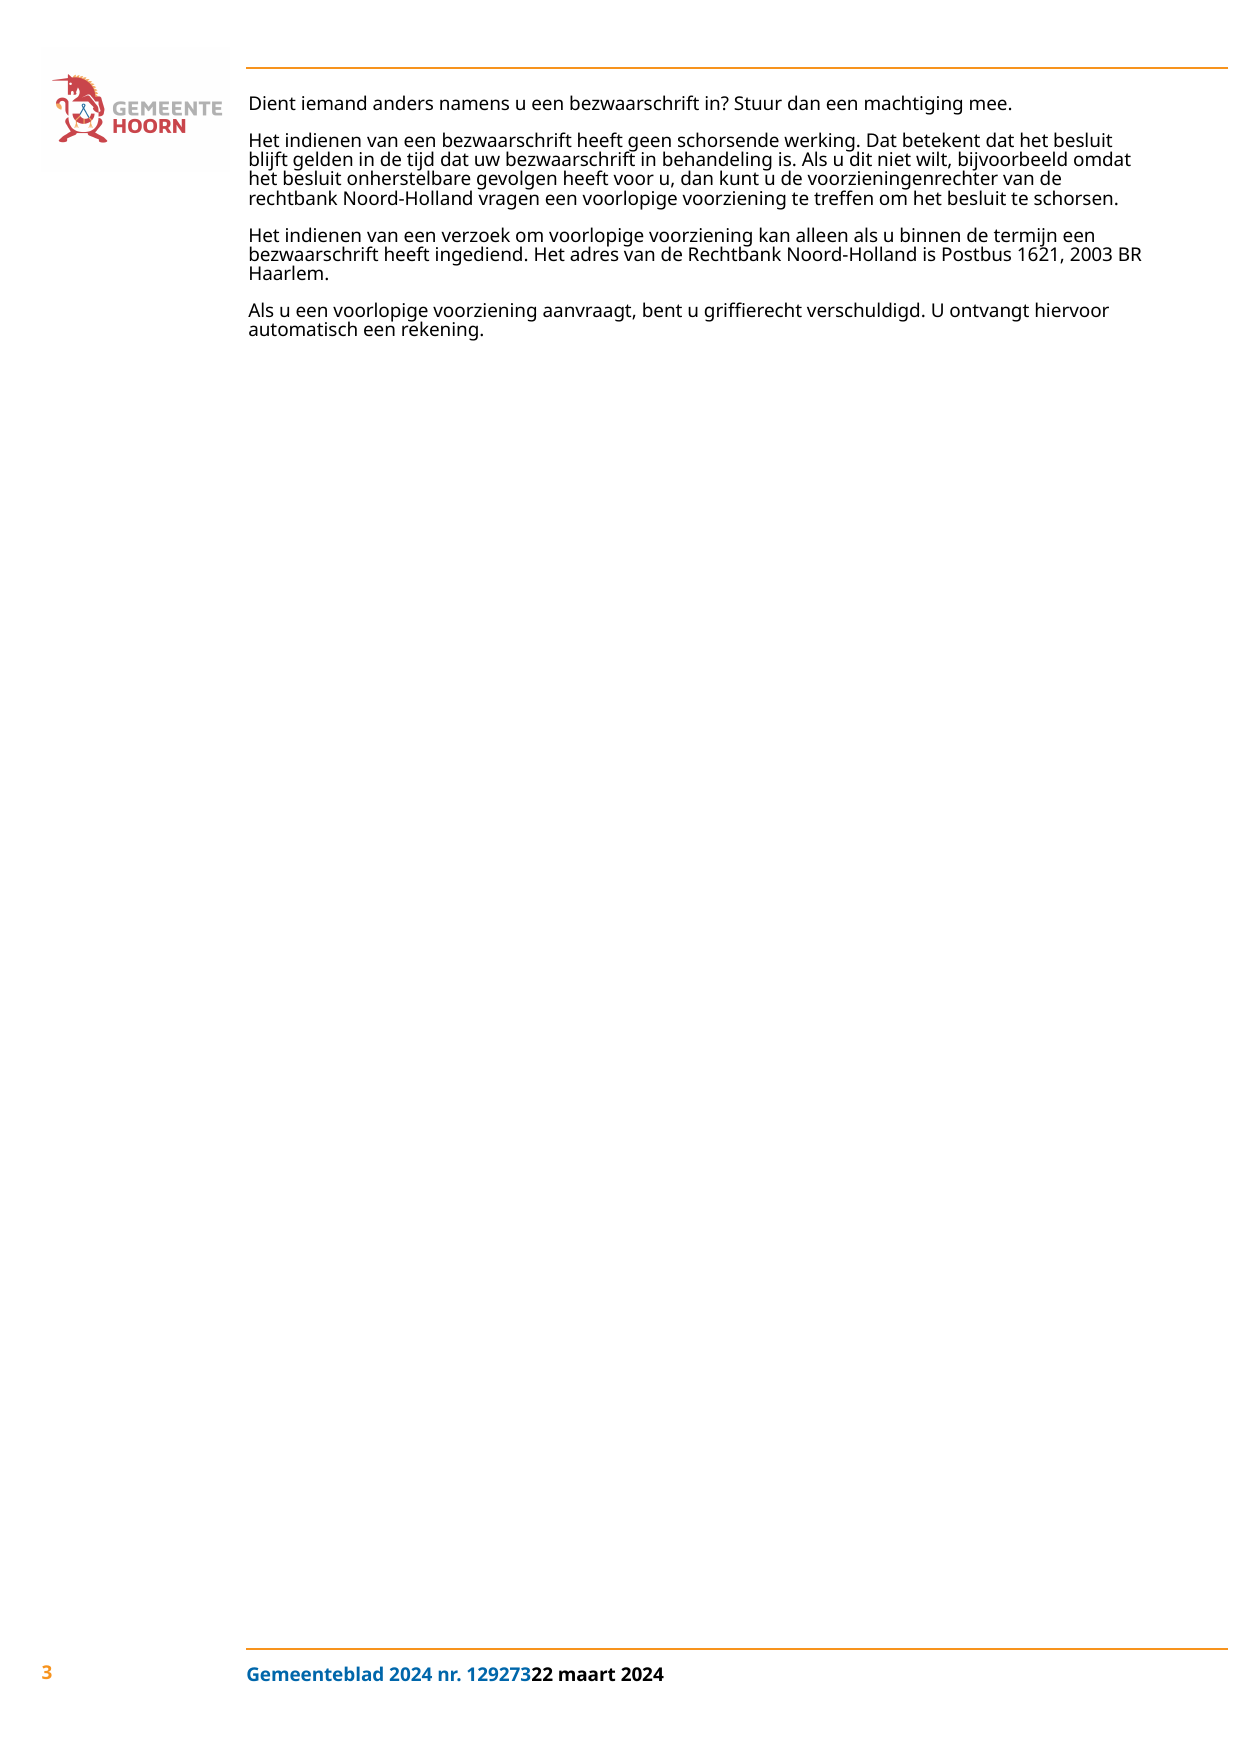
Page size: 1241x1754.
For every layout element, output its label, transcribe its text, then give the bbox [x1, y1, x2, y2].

picture [41, 47, 231, 172]
text Als u een voorlopige voorziening aanvraagt, bent u griffierecht verschuldigd. U ontvangt hiervoor automatisch een rekening. [248, 302, 1152, 341]
text Dient iemand anders namens u een bezwaarschrift in? Stuur dan een machtiging mee. [248, 95, 1152, 114]
text Het indienen van een bezwaarschrift heeft geen schorsende werking. Dat betekent dat het besluit blijft gelden in de tijd dat uw bezwaarschrift in behandeling is. Als u dit niet wilt, bijvoorbeeld omdat het besluit onherstelbare gevolgen heeft voor u, dan kunt u de voorzieningenrechter van de rechtbank Noord-Holland vragen een voorlopige voorziening te treffen om het besluit te schorsen. [248, 132, 1152, 209]
text Het indienen van een verzoek om voorlopige voorziening kan alleen als u binnen de termijn een bezwaarschrift heeft ingediend. Het adres van de Rechtbank Noord-Holland is Postbus 1621, 2003 BR Haarlem. [248, 227, 1152, 284]
